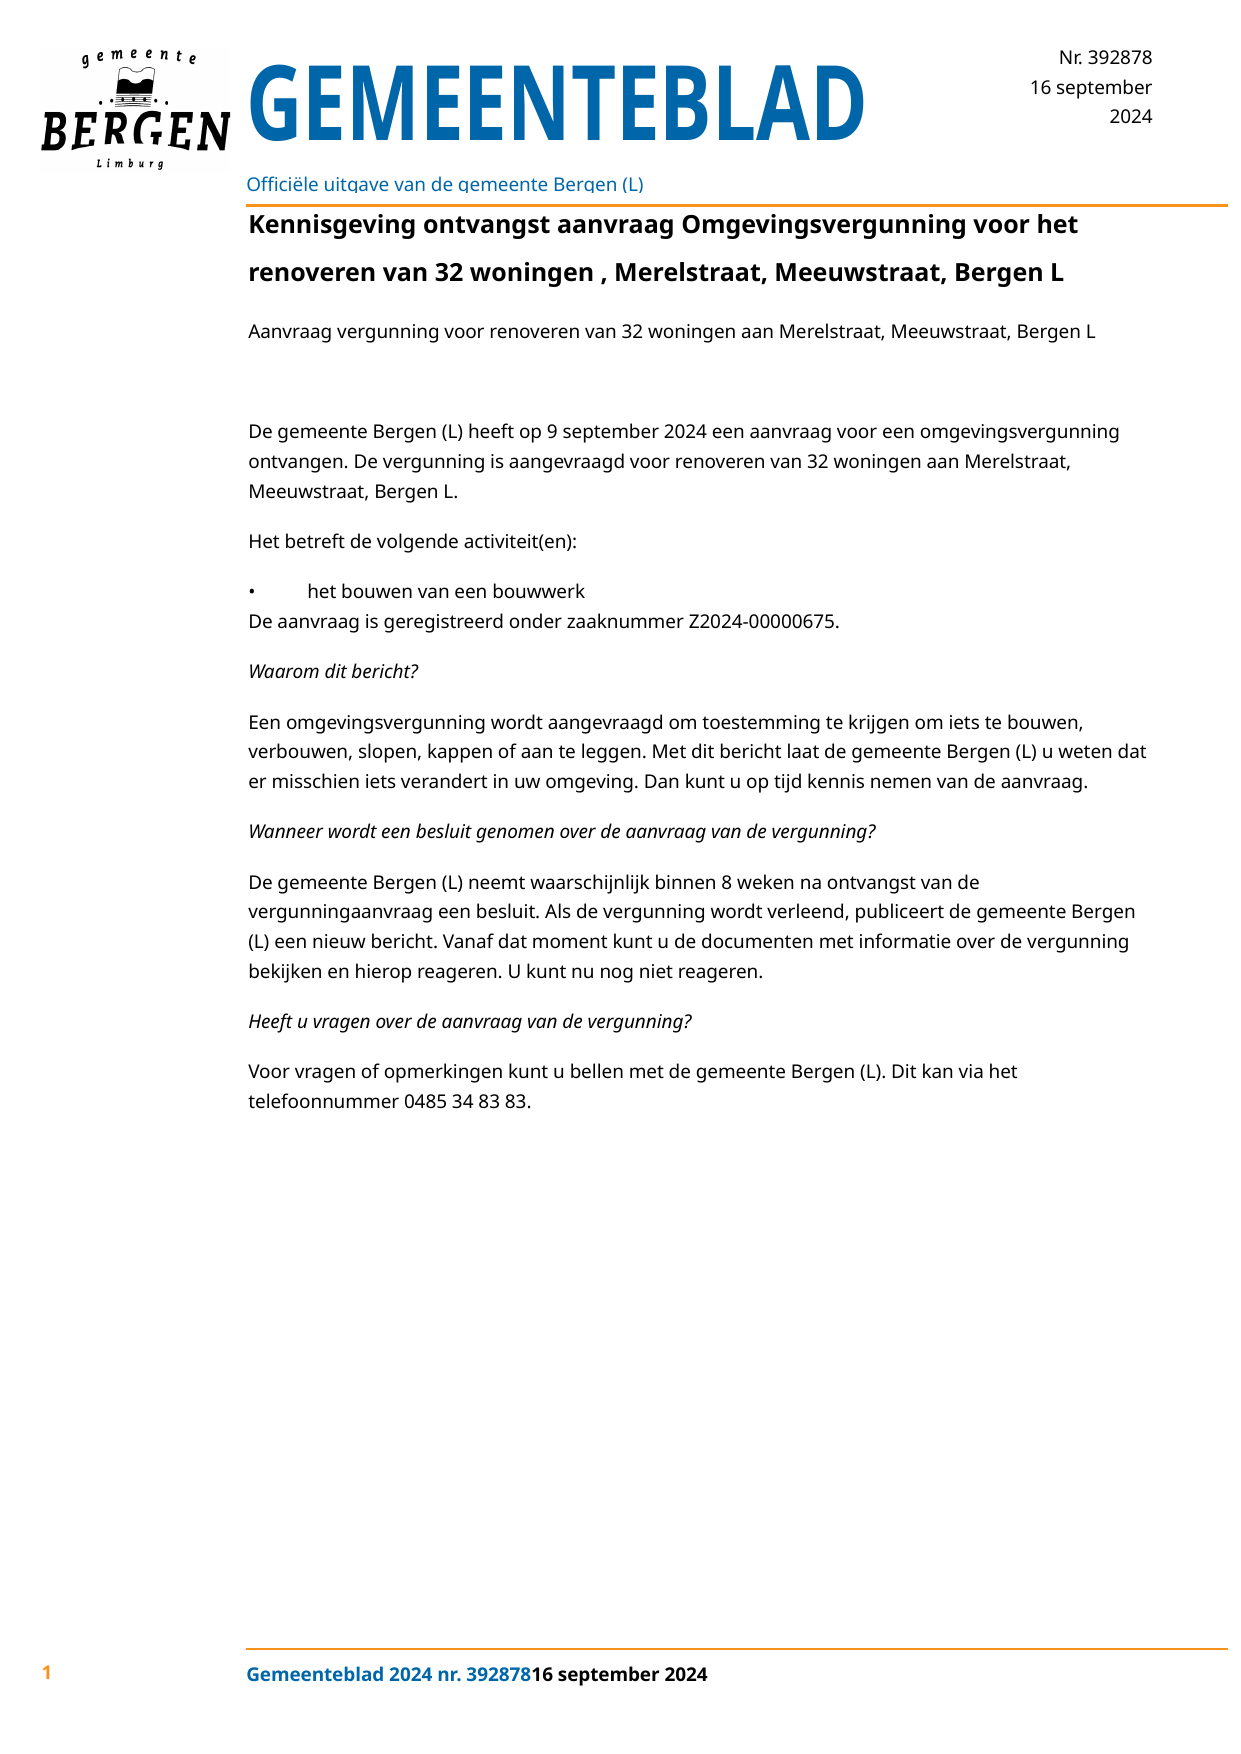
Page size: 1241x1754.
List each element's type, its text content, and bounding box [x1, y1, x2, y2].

text Wanneer wordt een besluit genomen over de aanvraag van de vergunning? [248, 819, 1152, 844]
text Waarom dit bericht? [248, 659, 1152, 684]
picture [41, 47, 231, 172]
list het bouwen van een bouwwerk [248, 579, 1152, 604]
text Een omgevingsvergunning wordt aangevraagd om toestemming te krijgen om iets te bouwen, verbouwen, slopen, kappen of aan te leggen. Met dit bericht laat de gemeente Bergen (L) u weten dat er misschien iets verandert in uw omgeving. Dan kunt u op tijd kennis nemen van de aanvraag. [248, 709, 1152, 794]
text Kennisgeving ontvangst aanvraag Omgevingsvergunning voor het renoveren van 32 woningen , Merelstraat, Meeuwstraat, Bergen L [248, 207, 1152, 288]
text Aanvraag vergunning voor renoveren van 32 woningen aan Merelstraat, Meeuwstraat, Bergen L [248, 318, 1152, 344]
text Het betreft de volgende activiteit(en): [248, 528, 1152, 554]
text De aanvraag is geregistreerd onder zaaknummer Z2024-00000675. [248, 608, 1152, 634]
text De gemeente Bergen (L) neemt waarschijnlijk binnen 8 weken na ontvangst van de vergunningaanvraag een besluit. Als de vergunning wordt verleend, publiceert de gemeente Bergen (L) een nieuw bericht. Vanaf dat moment kunt u de documenten met informatie over de vergunning bekijken en hierop reageren. U kunt nu nog niet reageren. [248, 869, 1152, 984]
text De gemeente Bergen (L) heeft op 9 september 2024 een aanvraag voor een omgevingsvergunning ontvangen. De vergunning is aangevraagd voor renoveren van 32 woningen aan Merelstraat, Meeuwstraat, Bergen L. [248, 419, 1152, 504]
text Voor vragen of opmerkingen kunt u bellen met de gemeente Bergen (L). Dit kan via het telefoonnummer 0485 34 83 83. [248, 1059, 1152, 1114]
text Heeft u vragen over de aanvraag van de vergunning? [248, 1008, 1152, 1034]
